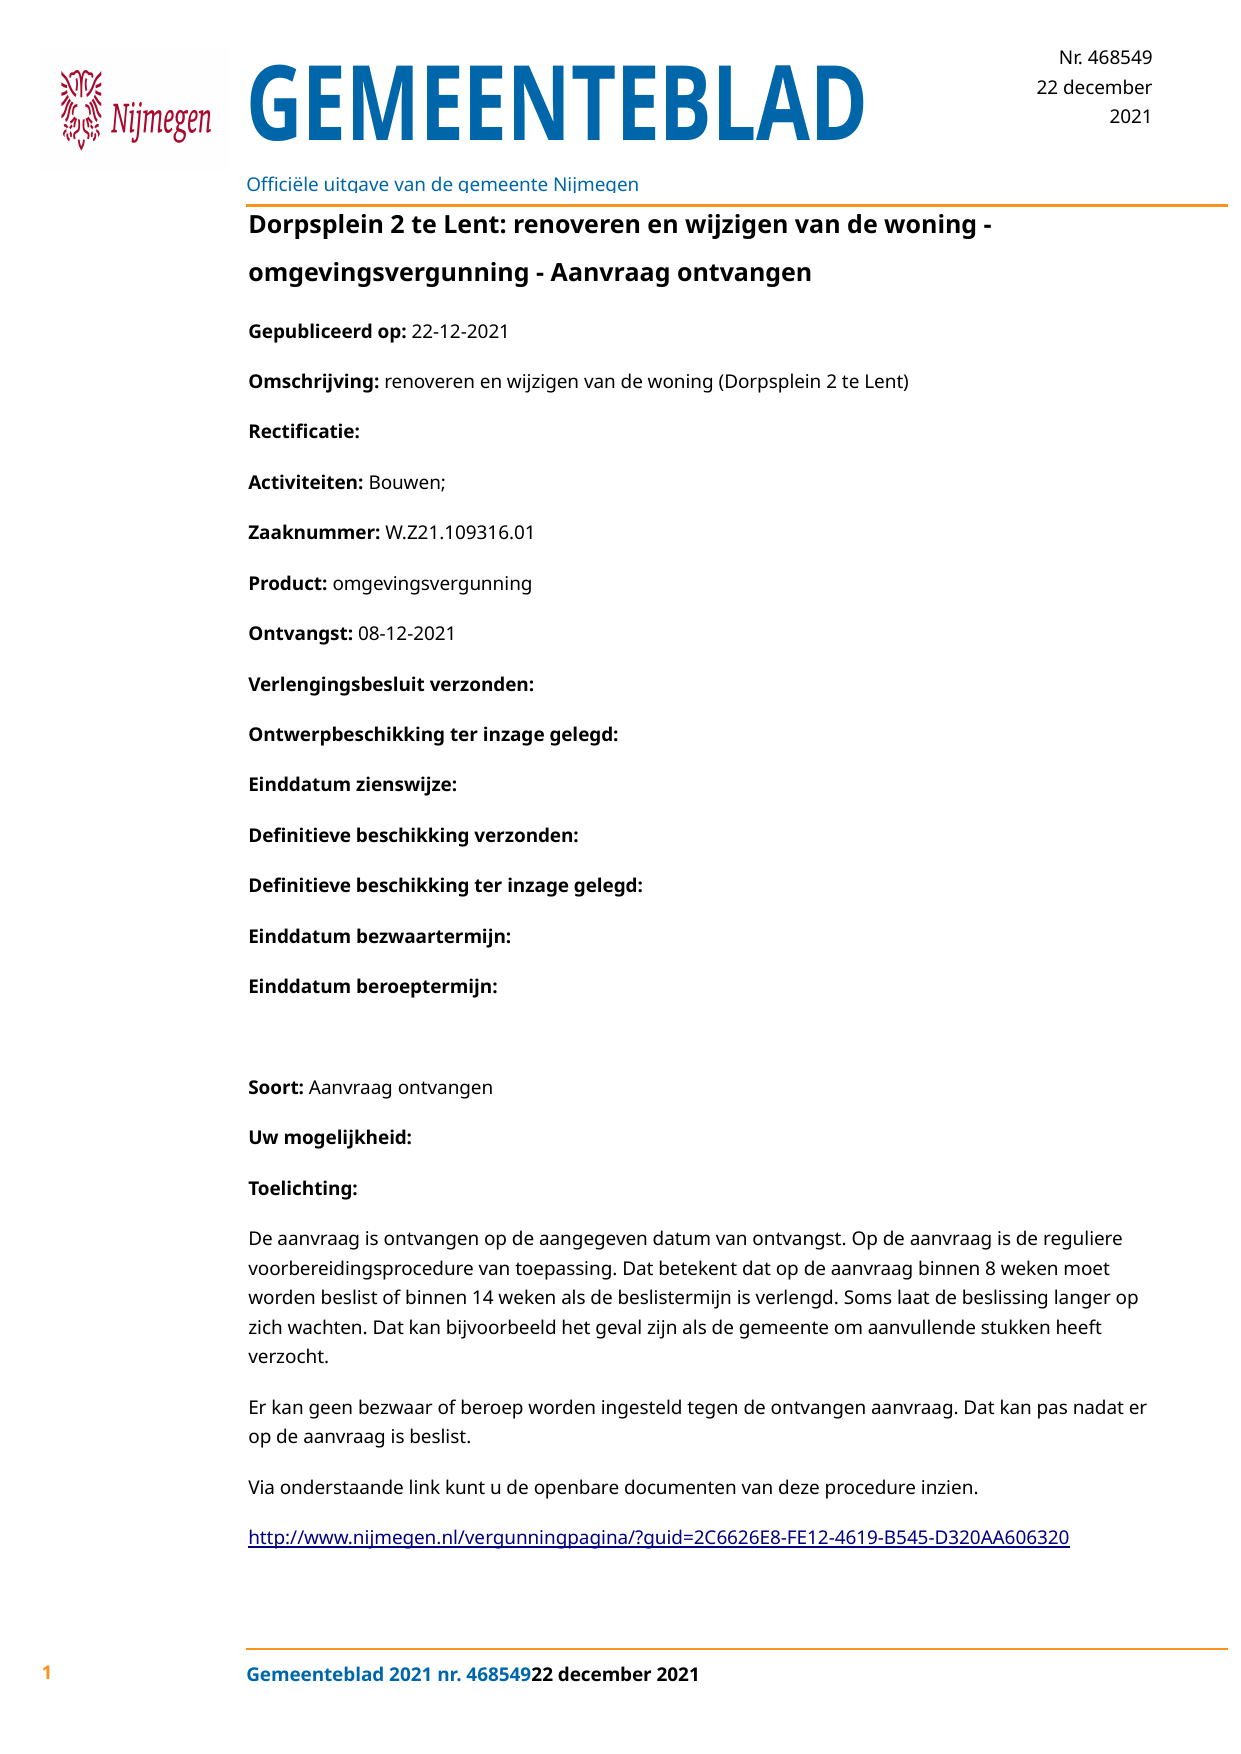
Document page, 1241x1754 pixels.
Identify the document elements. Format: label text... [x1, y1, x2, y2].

text Ontwerpbeschikking ter inzage gelegd: [248, 721, 1152, 747]
text http://www.nijmegen.nl/vergunningpagina/?guid=2C6626E8-FE12-4619-B545-D320AA606320 [248, 1524, 1152, 1550]
text Dorpsplein 2 te Lent: renoveren en wijzigen van de woning - omgevingsvergunning - Aanvraag ontvangen [248, 207, 1152, 288]
text Gepubliceerd op: 22-12-2021 [248, 318, 1152, 344]
text Soort: Aanvraag ontvangen [248, 1074, 1152, 1100]
text Toelichting: [248, 1175, 1152, 1201]
text Er kan geen bezwaar of beroep worden ingesteld tegen de ontvangen aanvraag. Dat kan pas nadat er op de aanvraag is beslist. [248, 1394, 1152, 1449]
text Einddatum zienswijze: [248, 772, 1152, 797]
text De aanvraag is ontvangen op de aangegeven datum van ontvangst. Op de aanvraag is de reguliere voorbereidingsprocedure van toepassing. Dat betekent dat op de aanvraag binnen 8 weken moet worden beslist of binnen 14 weken als de beslistermijn is verlengd. Soms laat de beslissing langer op zich wachten. Dat kan bijvoorbeeld het geval zijn als de gemeente om aanvullende stukken heeft verzocht. [248, 1225, 1152, 1369]
text Product: omgevingsvergunning [248, 570, 1152, 596]
text Einddatum beroeptermijn: [248, 973, 1152, 999]
text Uw mogelijkheid: [248, 1124, 1152, 1150]
text Verlengingsbesluit verzonden: [248, 671, 1152, 697]
text Zaaknummer: W.Z21.109316.01 [248, 519, 1152, 545]
text Ontvangst: 08-12-2021 [248, 620, 1152, 646]
text Einddatum bezwaartermijn: [248, 923, 1152, 949]
picture [41, 47, 231, 172]
text Rectificatie: [248, 419, 1152, 444]
text Activiteiten: Bouwen; [248, 469, 1152, 495]
text Omschrijving: renoveren en wijzigen van de woning (Dorpsplein 2 te Lent) [248, 368, 1152, 394]
text Definitieve beschikking ter inzage gelegd: [248, 872, 1152, 898]
text Via onderstaande link kunt u de openbare documenten van deze procedure inzien. [248, 1474, 1152, 1500]
text Definitieve beschikking verzonden: [248, 822, 1152, 848]
